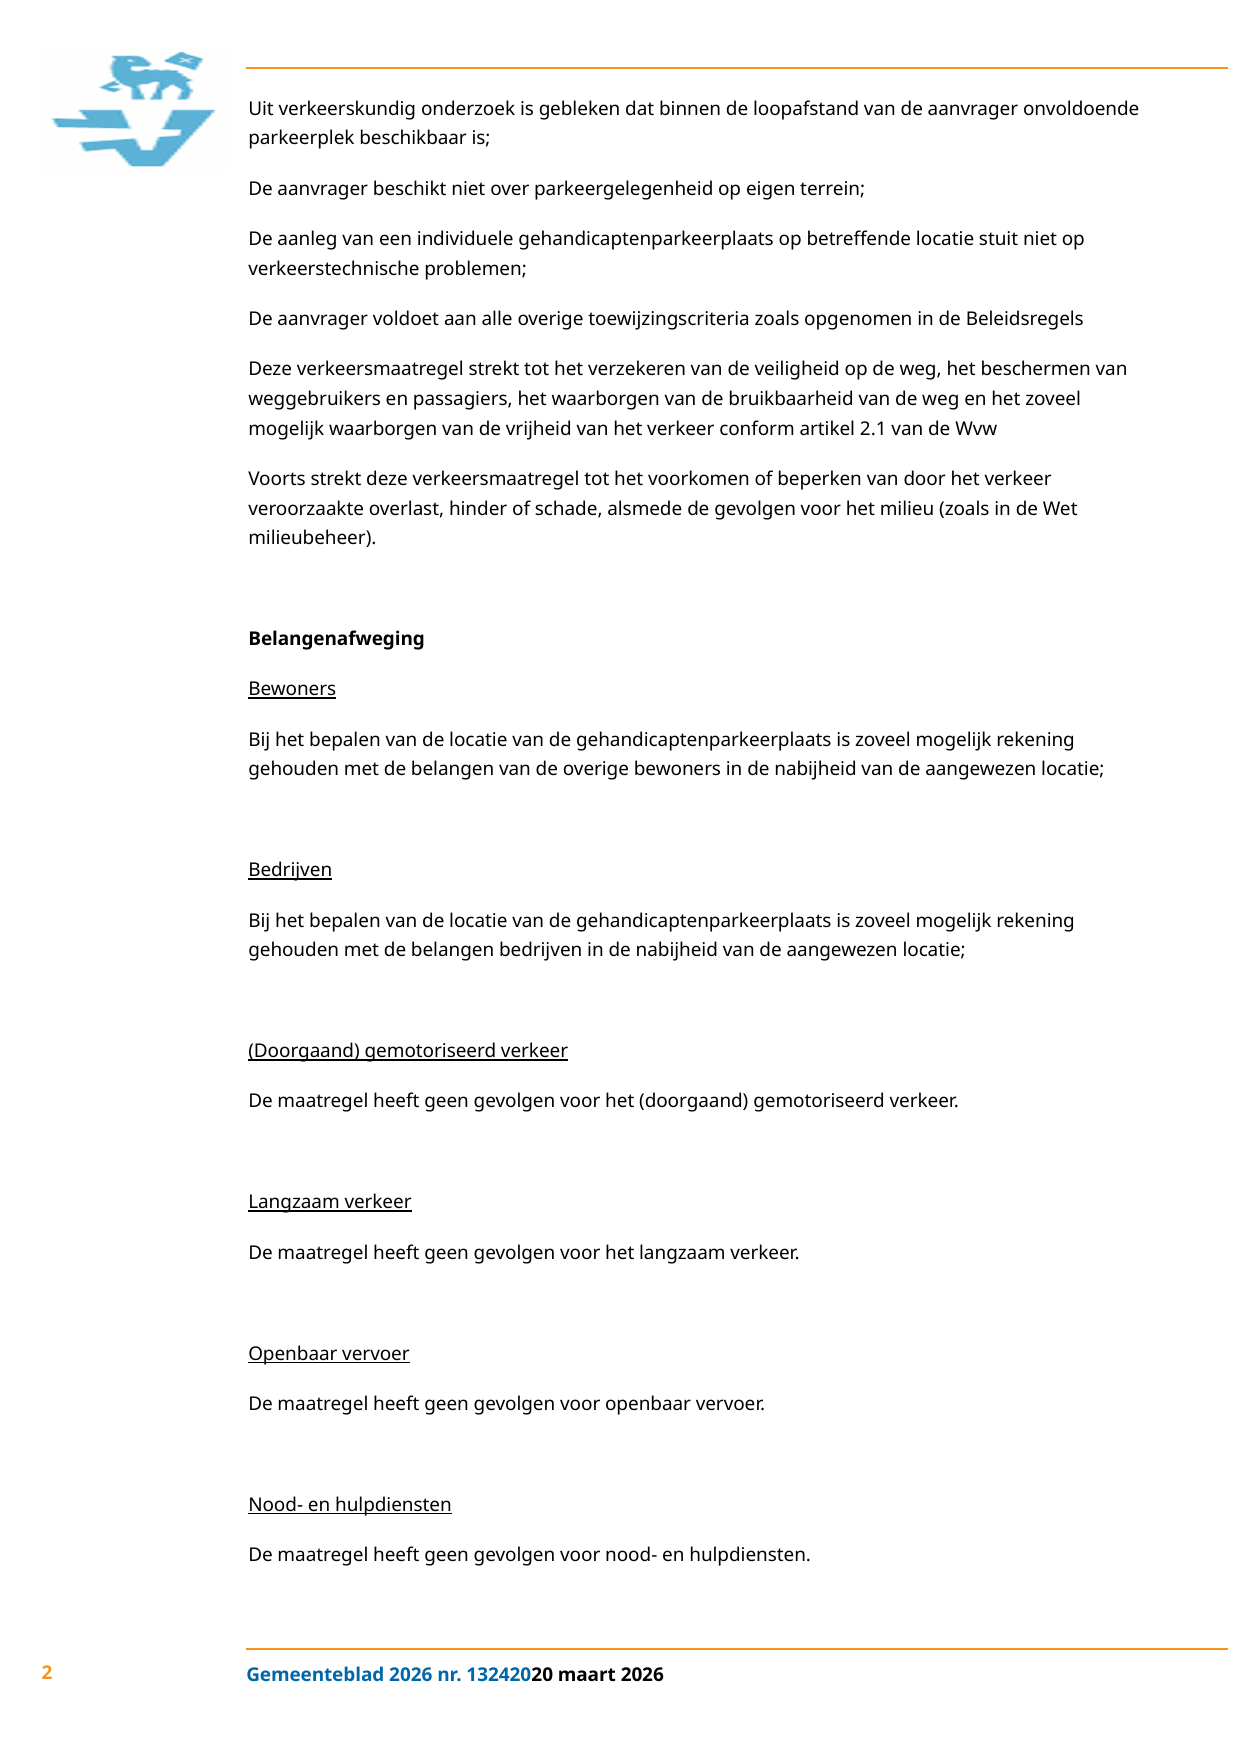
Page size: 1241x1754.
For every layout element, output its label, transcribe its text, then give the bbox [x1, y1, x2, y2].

picture [41, 47, 231, 172]
text Bewoners [248, 676, 1152, 701]
text Openbaar vervoer [248, 1340, 1152, 1366]
text Bedrijven [248, 856, 1152, 882]
text Nood- en hulpdiensten [248, 1491, 1152, 1517]
text De maatregel heeft geen gevolgen voor het langzaam verkeer. [248, 1239, 1152, 1265]
text Langzaam verkeer [248, 1188, 1152, 1214]
text Uit verkeerskundig onderzoek is gebleken dat binnen de loopafstand van de aanvrager onvoldoende parkeerplek beschikbaar is; [248, 95, 1152, 150]
text De aanvrager voldoet aan alle overige toewijzingscriteria zoals opgenomen in de Beleidsregels [248, 305, 1152, 331]
text Deze verkeersmaatregel strekt tot het verzekeren van de veiligheid op de weg, het beschermen van weggebruikers en passagiers, het waarborgen van de bruikbaarheid van de weg en het zoveel mogelijk waarborgen van de vrijheid van het verkeer conform artikel 2.1 van de Wvw [248, 356, 1152, 441]
text Voorts strekt deze verkeersmaatregel tot het voorkomen of beperken van door het verkeer veroorzaakte overlast, hinder of schade, alsmede de gevolgen voor het milieu (zoals in de Wet milieubeheer). [248, 465, 1152, 550]
text De aanleg van een individuele gehandicaptenparkeerplaats op betreffende locatie stuit niet op verkeerstechnische problemen; [248, 225, 1152, 281]
text De aanvrager beschikt niet over parkeergelegenheid op eigen terrein; [248, 175, 1152, 201]
text Belangenafweging [248, 625, 1152, 651]
text Bij het bepalen van de locatie van de gehandicaptenparkeerplaats is zoveel mogelijk rekening gehouden met de belangen van de overige bewoners in de nabijheid van de aangewezen locatie; [248, 726, 1152, 781]
text De maatregel heeft geen gevolgen voor nood- en hulpdiensten. [248, 1541, 1152, 1567]
text (Doorgaand) gemotoriseerd verkeer [248, 1037, 1152, 1063]
text De maatregel heeft geen gevolgen voor openbaar vervoer. [248, 1390, 1152, 1416]
text Bij het bepalen van de locatie van de gehandicaptenparkeerplaats is zoveel mogelijk rekening gehouden met de belangen bedrijven in de nabijheid van de aangewezen locatie; [248, 907, 1152, 962]
text De maatregel heeft geen gevolgen voor het (doorgaand) gemotoriseerd verkeer. [248, 1088, 1152, 1113]
